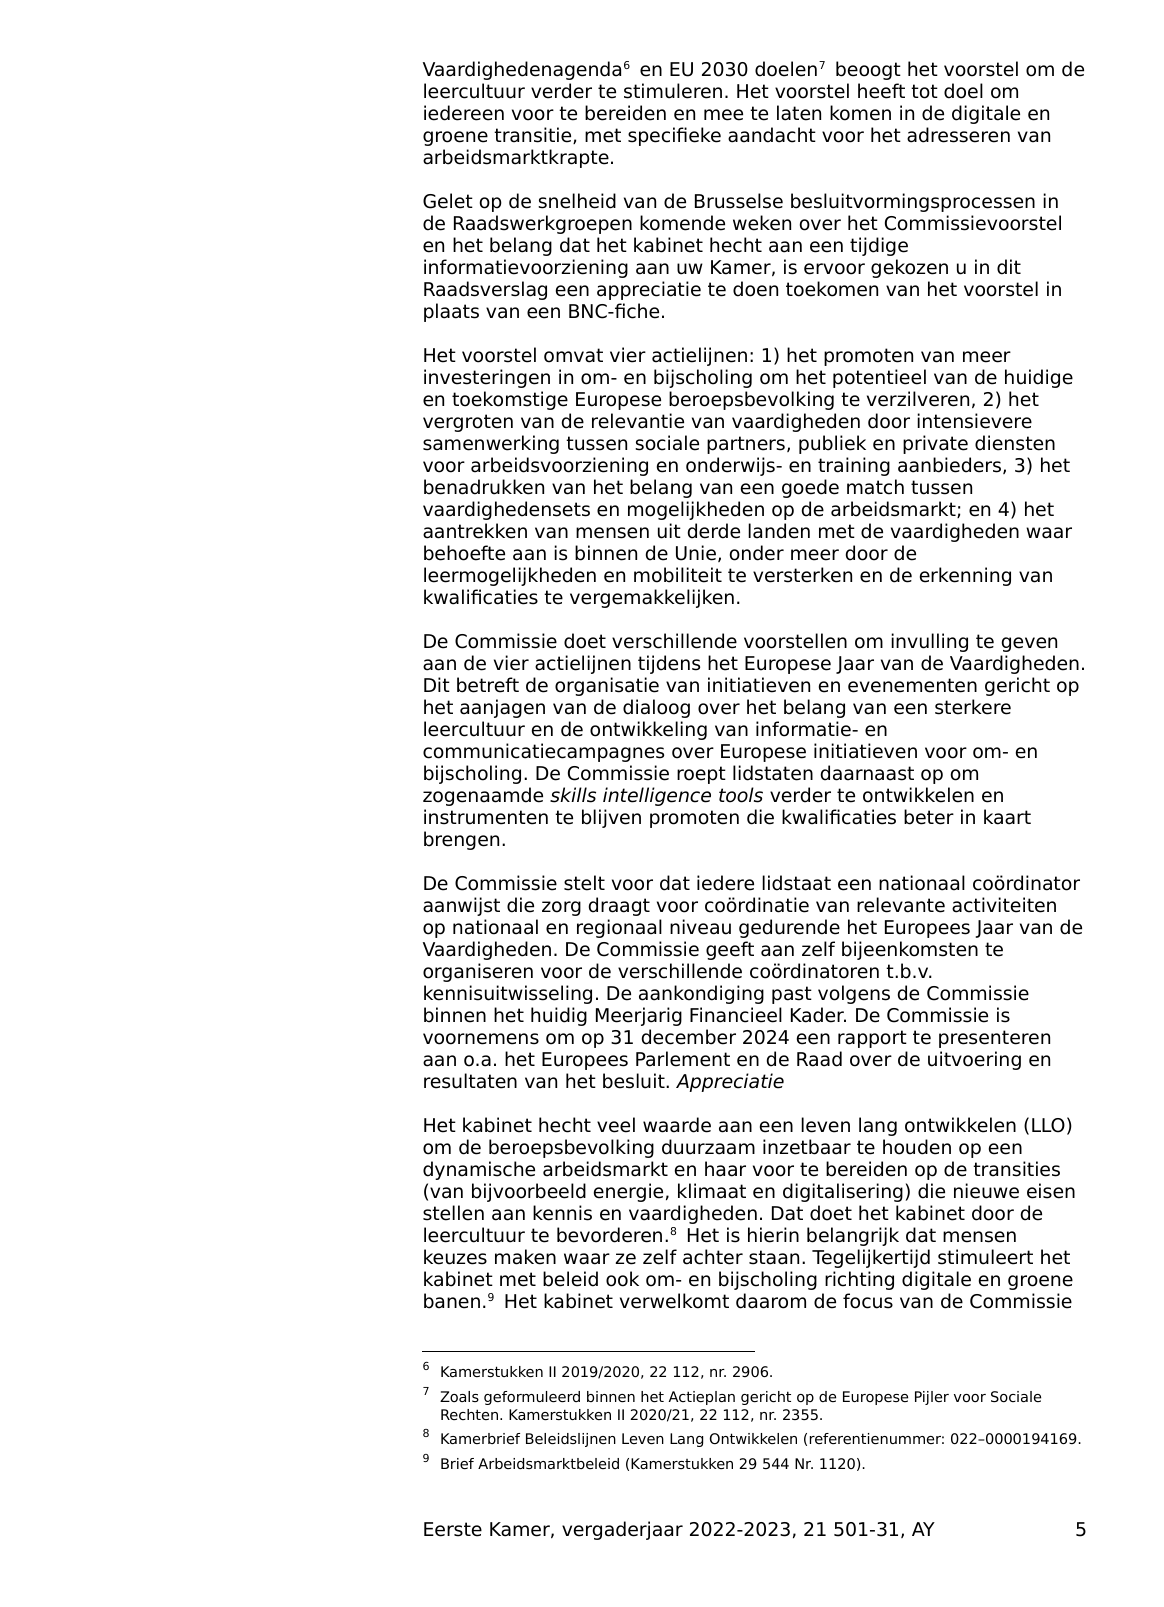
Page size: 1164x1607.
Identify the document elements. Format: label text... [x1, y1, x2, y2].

text Kamerbrief Beleidslijnen Leven Lang Ontwikkelen (referentienummer: 022–0000194169. [422, 1427, 1087, 1449]
text Zoals geformuleerd binnen het Actieplan gericht op de Europese Pijler voor Sociale Rechten. Kamerstukken II 2020/21, 22 112, nr. 2355. [422, 1385, 1087, 1424]
text Gelet op de snelheid van de Brusselse besluitvormingsprocessen in de Raadswerkgroepen komende weken over het Commissievoorstel en het belang dat het kabinet hecht aan een tijdige informatievoorziening aan uw Kamer, is ervoor gekozen u in dit Raadsverslag een appreciatie te doen toekomen van het voorstel in plaats van een BNC-fiche. [422, 191, 1087, 323]
text Het kabinet hecht veel waarde aan een leven lang ontwikkelen (LLO) om de beroepsbevolking duurzaam inzetbaar te houden op een dynamische arbeidsmarkt en haar voor te bereiden op de transities (van bijvoorbeeld energie, klimaat en digitalisering) die nieuwe eisen stellen aan kennis en vaardigheden. Dat doet het kabinet door de leercultuur te bevorderen. Het is hierin belangrijk dat mensen keuzes maken waar ze zelf achter staan. Tegelijkertijd stimuleert het kabinet met beleid ook om- en bijscholing richting digitale en groene banen. Het kabinet verwelkomt daarom de focus van de Commissie [422, 1115, 1087, 1313]
text Het voorstel omvat vier actielijnen: 1) het promoten van meer investeringen in om- en bijscholing om het potentieel van de huidige en toekomstige Europese beroepsbevolking te verzilveren, 2) het vergroten van de relevantie van vaardigheden door intensievere samenwerking tussen sociale partners, publiek en private diensten voor arbeidsvoorziening en onderwijs- en training aanbieders, 3) het benadrukken van het belang van een goede match tussen vaardighedensets en mogelijkheden op de arbeidsmarkt; en 4) het aantrekken van mensen uit derde landen met de vaardigheden waar behoefte aan is binnen de Unie, onder meer door de leermogelijkheden en mobiliteit te versterken en de erkenning van kwalificaties te vergemakkelijken. [422, 345, 1087, 609]
text Kamerstukken II 2019/2020, 22 112, nr. 2906. [422, 1360, 1087, 1382]
text Vaardighedenagenda en EU 2030 doelen beoogt het voorstel om de leercultuur verder te stimuleren. Het voorstel heeft tot doel om iedereen voor te bereiden en mee te laten komen in de digitale en groene transitie, met specifieke aandacht voor het adresseren van arbeidsmarktkrapte. [422, 59, 1087, 169]
text Brief Arbeidsmarktbeleid (Kamerstukken 29 544 Nr. 1120). [422, 1452, 1087, 1474]
text De Commissie stelt voor dat iedere lidstaat een nationaal coördinator aanwijst die zorg draagt voor coördinatie van relevante activiteiten op nationaal en regionaal niveau gedurende het Europees Jaar van de Vaardigheden. De Commissie geeft aan zelf bijeenkomsten te organiseren voor de verschillende coördinatoren t.b.v. kennisuitwisseling. De aankondiging past volgens de Commissie binnen het huidig Meerjarig Financieel Kader. De Commissie is voornemens om op 31 december 2024 een rapport te presenteren aan o.a. het Europees Parlement en de Raad over de uitvoering en resultaten van het besluit. Appreciatie [422, 873, 1087, 1093]
text De Commissie doet verschillende voorstellen om invulling te geven aan de vier actielijnen tijdens het Europese Jaar van de Vaardigheden. Dit betreft de organisatie van initiatieven en evenementen gericht op het aanjagen van de dialoog over het belang van een sterkere leercultuur en de ontwikkeling van informatie- en communicatiecampagnes over Europese initiatieven voor om- en bijscholing. De Commissie roept lidstaten daarnaast op om zogenaamde skills intelligence tools verder te ontwikkelen en instrumenten te blijven promoten die kwalificaties beter in kaart brengen. [422, 631, 1087, 851]
